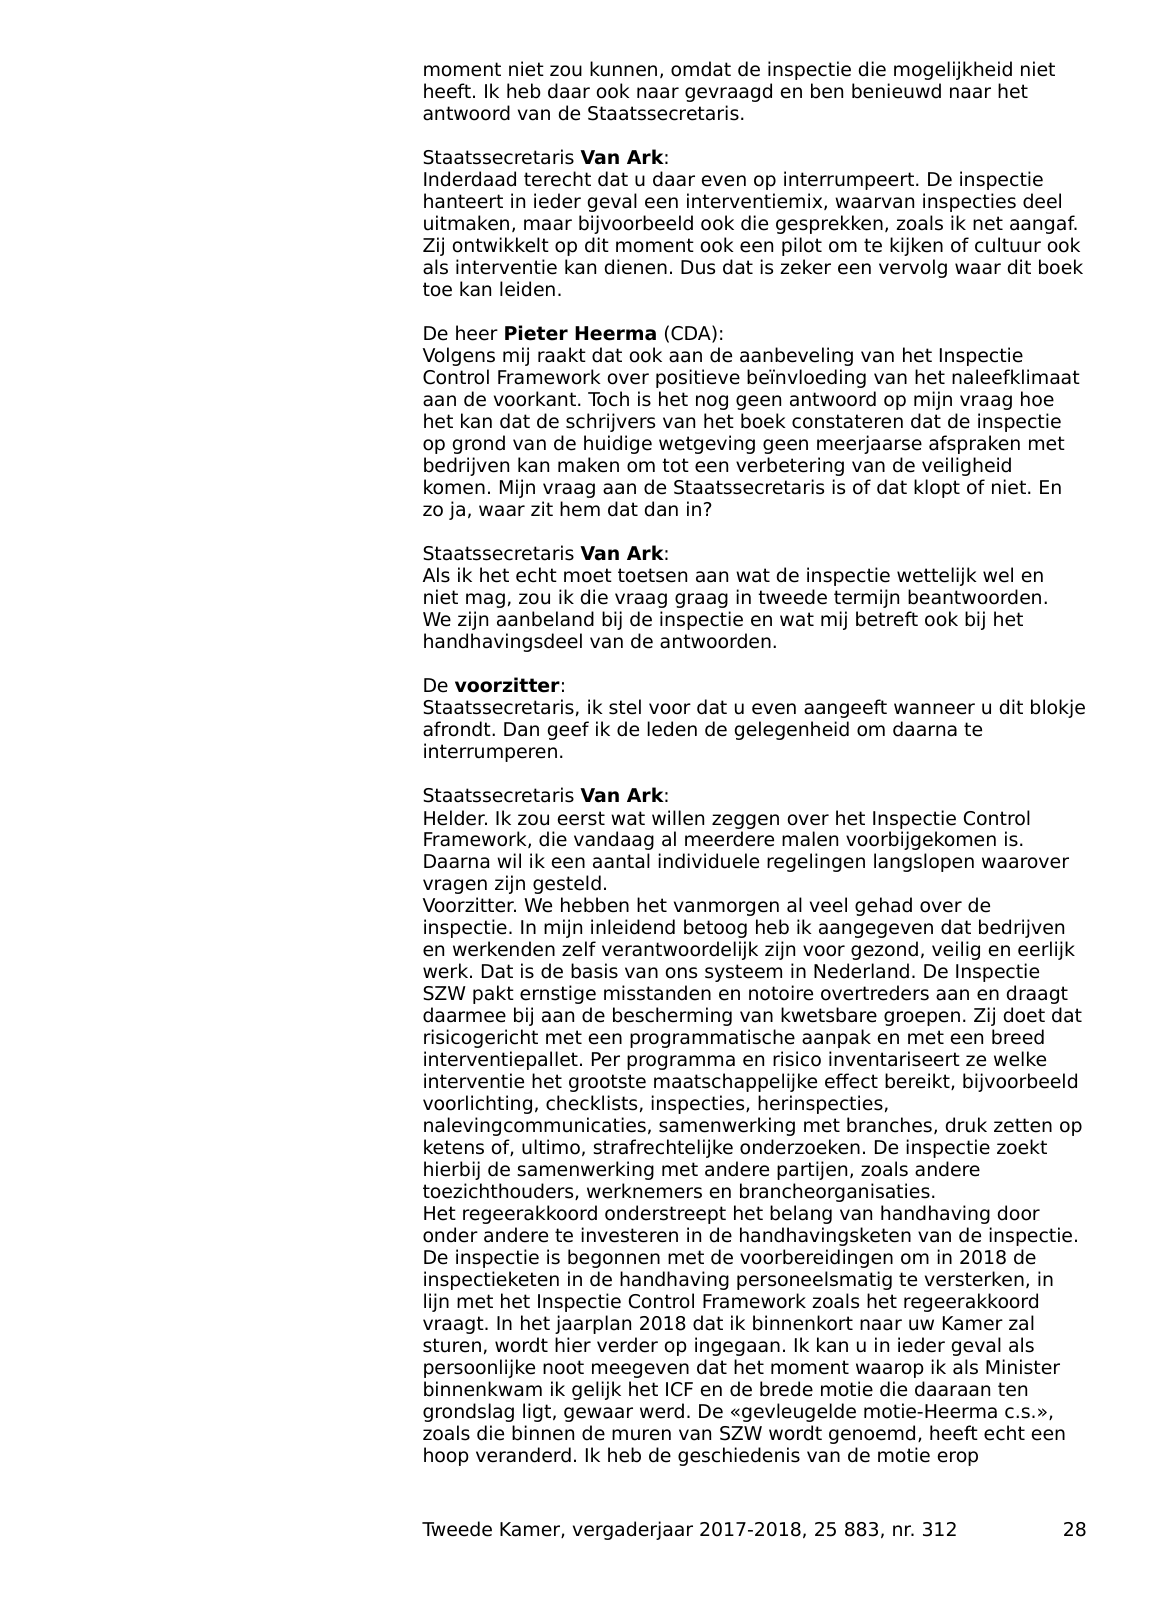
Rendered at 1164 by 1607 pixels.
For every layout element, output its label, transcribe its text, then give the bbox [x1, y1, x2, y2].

text Het regeerakkoord onderstreept het belang van handhaving door onder andere te investeren in de handhavingsketen van de inspectie. De inspectie is begonnen met de voorbereidingen om in 2018 de inspectieketen in de handhaving personeelsmatig te versterken, in lijn met het Inspectie Control Framework zoals het regeerakkoord vraagt. In het jaarplan 2018 dat ik binnenkort naar uw Kamer zal sturen, wordt hier verder op ingegaan. Ik kan u in ieder geval als persoonlijke noot meegeven dat het moment waarop ik als Minister binnenkwam ik gelijk het ICF en de brede motie die daaraan ten grondslag ligt, gewaar werd. De «gevleugelde motie-Heerma c.s.», zoals die binnen de muren van SZW wordt genoemd, heeft echt een hoop veranderd. Ik heb de geschiedenis van de motie erop [422, 1203, 1087, 1467]
text Staatssecretaris Van Ark: [422, 147, 1087, 169]
text Staatssecretaris Van Ark: [422, 543, 1087, 565]
text Als ik het echt moet toetsen aan wat de inspectie wettelijk wel en niet mag, zou ik die vraag graag in tweede termijn beantwoorden. [422, 565, 1087, 609]
text moment niet zou kunnen, omdat de inspectie die mogelijkheid niet heeft. Ik heb daar ook naar gevraagd en ben benieuwd naar het antwoord van de Staatssecretaris. [422, 59, 1087, 125]
text Volgens mij raakt dat ook aan de aanbeveling van het Inspectie Control Framework over positieve beïnvloeding van het naleefklimaat aan de voorkant. Toch is het nog geen antwoord op mijn vraag hoe het kan dat de schrijvers van het boek constateren dat de inspectie op grond van de huidige wetgeving geen meerjaarse afspraken met bedrijven kan maken om tot een verbetering van de veiligheid komen. Mijn vraag aan de Staatssecretaris is of dat klopt of niet. En zo ja, waar zit hem dat dan in? [422, 345, 1087, 521]
text Helder. Ik zou eerst wat willen zeggen over het Inspectie Control Framework, die vandaag al meerdere malen voorbijgekomen is. Daarna wil ik een aantal individuele regelingen langslopen waarover vragen zijn gesteld. [422, 807, 1087, 895]
text De voorzitter: [422, 675, 1087, 697]
text Voorzitter. We hebben het vanmorgen al veel gehad over de inspectie. In mijn inleidend betoog heb ik aangegeven dat bedrijven en werkenden zelf verantwoordelijk zijn voor gezond, veilig en eerlijk werk. Dat is de basis van ons systeem in Nederland. De Inspectie SZW pakt ernstige misstanden en notoire overtreders aan en draagt daarmee bij aan de bescherming van kwetsbare groepen. Zij doet dat risicogericht met een programmatische aanpak en met een breed interventiepallet. Per programma en risico inventariseert ze welke interventie het grootste maatschappelijke effect bereikt, bijvoorbeeld voorlichting, checklists, inspecties, herinspecties, nalevingcommunicaties, samenwerking met branches, druk zetten op ketens of, ultimo, strafrechtelijke onderzoeken. De inspectie zoekt hierbij de samenwerking met andere partijen, zoals andere toezichthouders, werknemers en brancheorganisaties. [422, 895, 1087, 1203]
text Staatssecretaris, ik stel voor dat u even aangeeft wanneer u dit blokje afrondt. Dan geef ik de leden de gelegenheid om daarna te interrumperen. [422, 697, 1087, 763]
text Inderdaad terecht dat u daar even op interrumpeert. De inspectie hanteert in ieder geval een interventiemix, waarvan inspecties deel uitmaken, maar bijvoorbeeld ook die gesprekken, zoals ik net aangaf. Zij ontwikkelt op dit moment ook een pilot om te kijken of cultuur ook als interventie kan dienen. Dus dat is zeker een vervolg waar dit boek toe kan leiden. [422, 169, 1087, 301]
text De heer Pieter Heerma (CDA): [422, 323, 1087, 345]
text We zijn aanbeland bij de inspectie en wat mij betreft ook bij het handhavingsdeel van de antwoorden. [422, 609, 1087, 653]
text Staatssecretaris Van Ark: [422, 785, 1087, 807]
